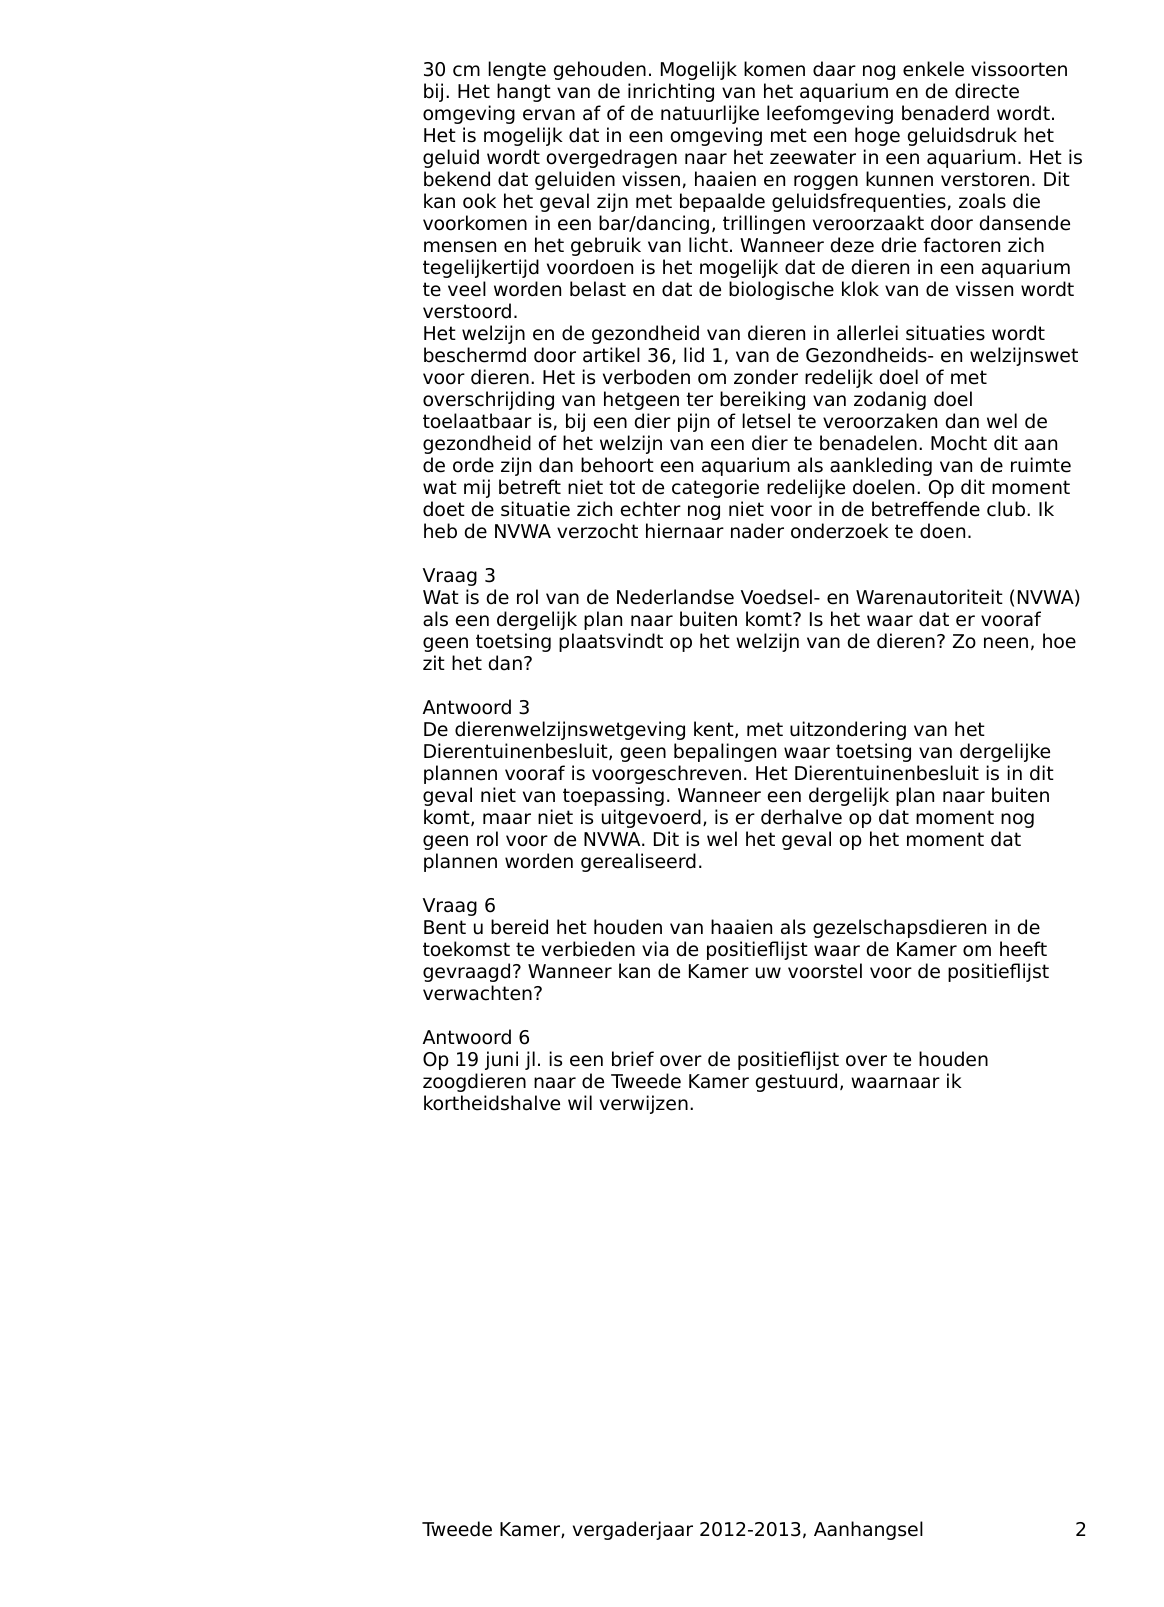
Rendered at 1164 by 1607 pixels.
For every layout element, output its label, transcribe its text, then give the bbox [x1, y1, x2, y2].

text Op 19 juni jl. is een brief over de positieflijst over te houden zoogdieren naar de Tweede Kamer gestuurd, waarnaar ik kortheidshalve wil verwijzen. [422, 1049, 1087, 1115]
text 30 cm lengte gehouden. Mogelijk komen daar nog enkele vissoorten bij. Het hangt van de inrichting van het aquarium en de directe omgeving ervan af of de natuurlijke leefomgeving benaderd wordt. [422, 59, 1087, 125]
text Antwoord 6 [422, 1027, 1087, 1049]
text De dierenwelzijnswetgeving kent, met uitzondering van het Dierentuinenbesluit, geen bepalingen waar toetsing van dergelijke plannen vooraf is voorgeschreven. Het Dierentuinenbesluit is in dit geval niet van toepassing. Wanneer een dergelijk plan naar buiten komt, maar niet is uitgevoerd, is er derhalve op dat moment nog geen rol voor de NVWA. Dit is wel het geval op het moment dat plannen worden gerealiseerd. [422, 719, 1087, 873]
text Antwoord 3 [422, 697, 1087, 719]
text Vraag 6 [422, 895, 1087, 917]
text Vraag 3 [422, 565, 1087, 587]
text Wat is de rol van de Nederlandse Voedsel- en Warenautoriteit (NVWA) als een dergelijk plan naar buiten komt? Is het waar dat er vooraf geen toetsing plaatsvindt op het welzijn van de dieren? Zo neen, hoe zit het dan? [422, 587, 1087, 675]
text Bent u bereid het houden van haaien als gezelschapsdieren in de toekomst te verbieden via de positieflijst waar de Kamer om heeft gevraagd? Wanneer kan de Kamer uw voorstel voor de positieflijst verwachten? [422, 917, 1087, 1005]
text Het welzijn en de gezondheid van dieren in allerlei situaties wordt beschermd door artikel 36, lid 1, van de Gezondheids- en welzijnswet voor dieren. Het is verboden om zonder redelijk doel of met overschrijding van hetgeen ter bereiking van zodanig doel toelaatbaar is, bij een dier pijn of letsel te veroorzaken dan wel de gezondheid of het welzijn van een dier te benadelen. Mocht dit aan de orde zijn dan behoort een aquarium als aankleding van de ruimte wat mij betreft niet tot de categorie redelijke doelen. Op dit moment doet de situatie zich echter nog niet voor in de betreffende club. Ik heb de NVWA verzocht hiernaar nader onderzoek te doen. [422, 323, 1087, 543]
text Het is mogelijk dat in een omgeving met een hoge geluidsdruk het geluid wordt overgedragen naar het zeewater in een aquarium. Het is bekend dat geluiden vissen, haaien en roggen kunnen verstoren. Dit kan ook het geval zijn met bepaalde geluidsfrequenties, zoals die voorkomen in een bar/dancing, trillingen veroorzaakt door dansende mensen en het gebruik van licht. Wanneer deze drie factoren zich tegelijkertijd voordoen is het mogelijk dat de dieren in een aquarium te veel worden belast en dat de biologische klok van de vissen wordt verstoord. [422, 125, 1087, 323]
